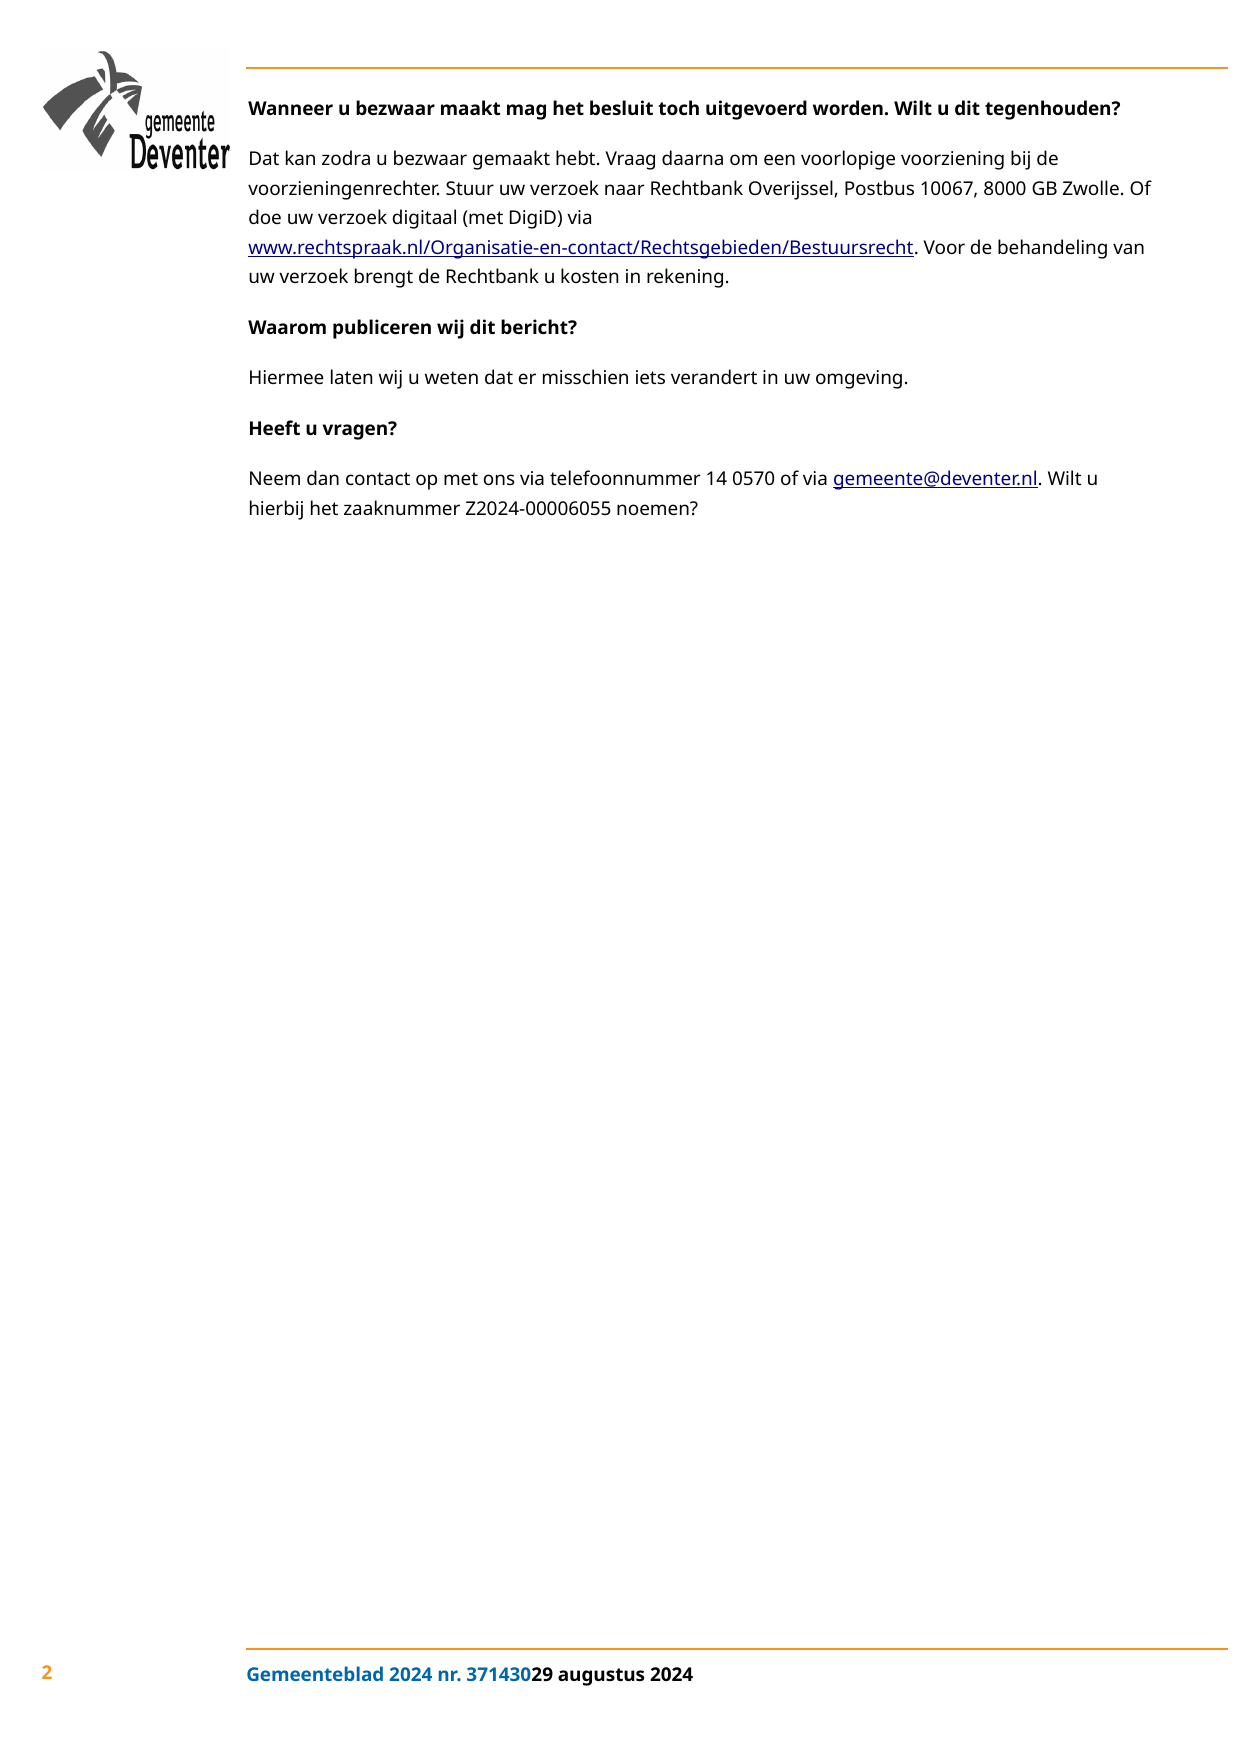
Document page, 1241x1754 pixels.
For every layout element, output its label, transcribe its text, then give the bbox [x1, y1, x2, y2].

text Heeft u vragen? [248, 415, 1152, 441]
text Waarom publiceren wij dit bericht? [248, 314, 1152, 340]
text Wanneer u bezwaar maakt mag het besluit toch uitgevoerd worden. Wilt u dit tegenhouden? [248, 95, 1152, 121]
text Hiermee laten wij u weten dat er misschien iets verandert in uw omgeving. [248, 364, 1152, 390]
text Dat kan zodra u bezwaar gemaakt hebt. Vraag daarna om een voorlopige voorziening bij de voorzieningenrechter. Stuur uw verzoek naar Rechtbank Overijssel, Postbus 10067, 8000 GB Zwolle. Of doe uw verzoek digitaal (met DigiD) via www.rechtspraak.nl/Organisatie-en-contact/Rechtsgebieden/Bestuursrecht. Voor de behandeling van uw verzoek brengt de Rechtbank u kosten in rekening. [248, 145, 1152, 289]
picture [41, 47, 231, 172]
text Neem dan contact op met ons via telefoonnummer 14 0570 of via gemeente@deventer.nl. Wilt u hierbij het zaaknummer Z2024-00006055 noemen? [248, 465, 1152, 521]
